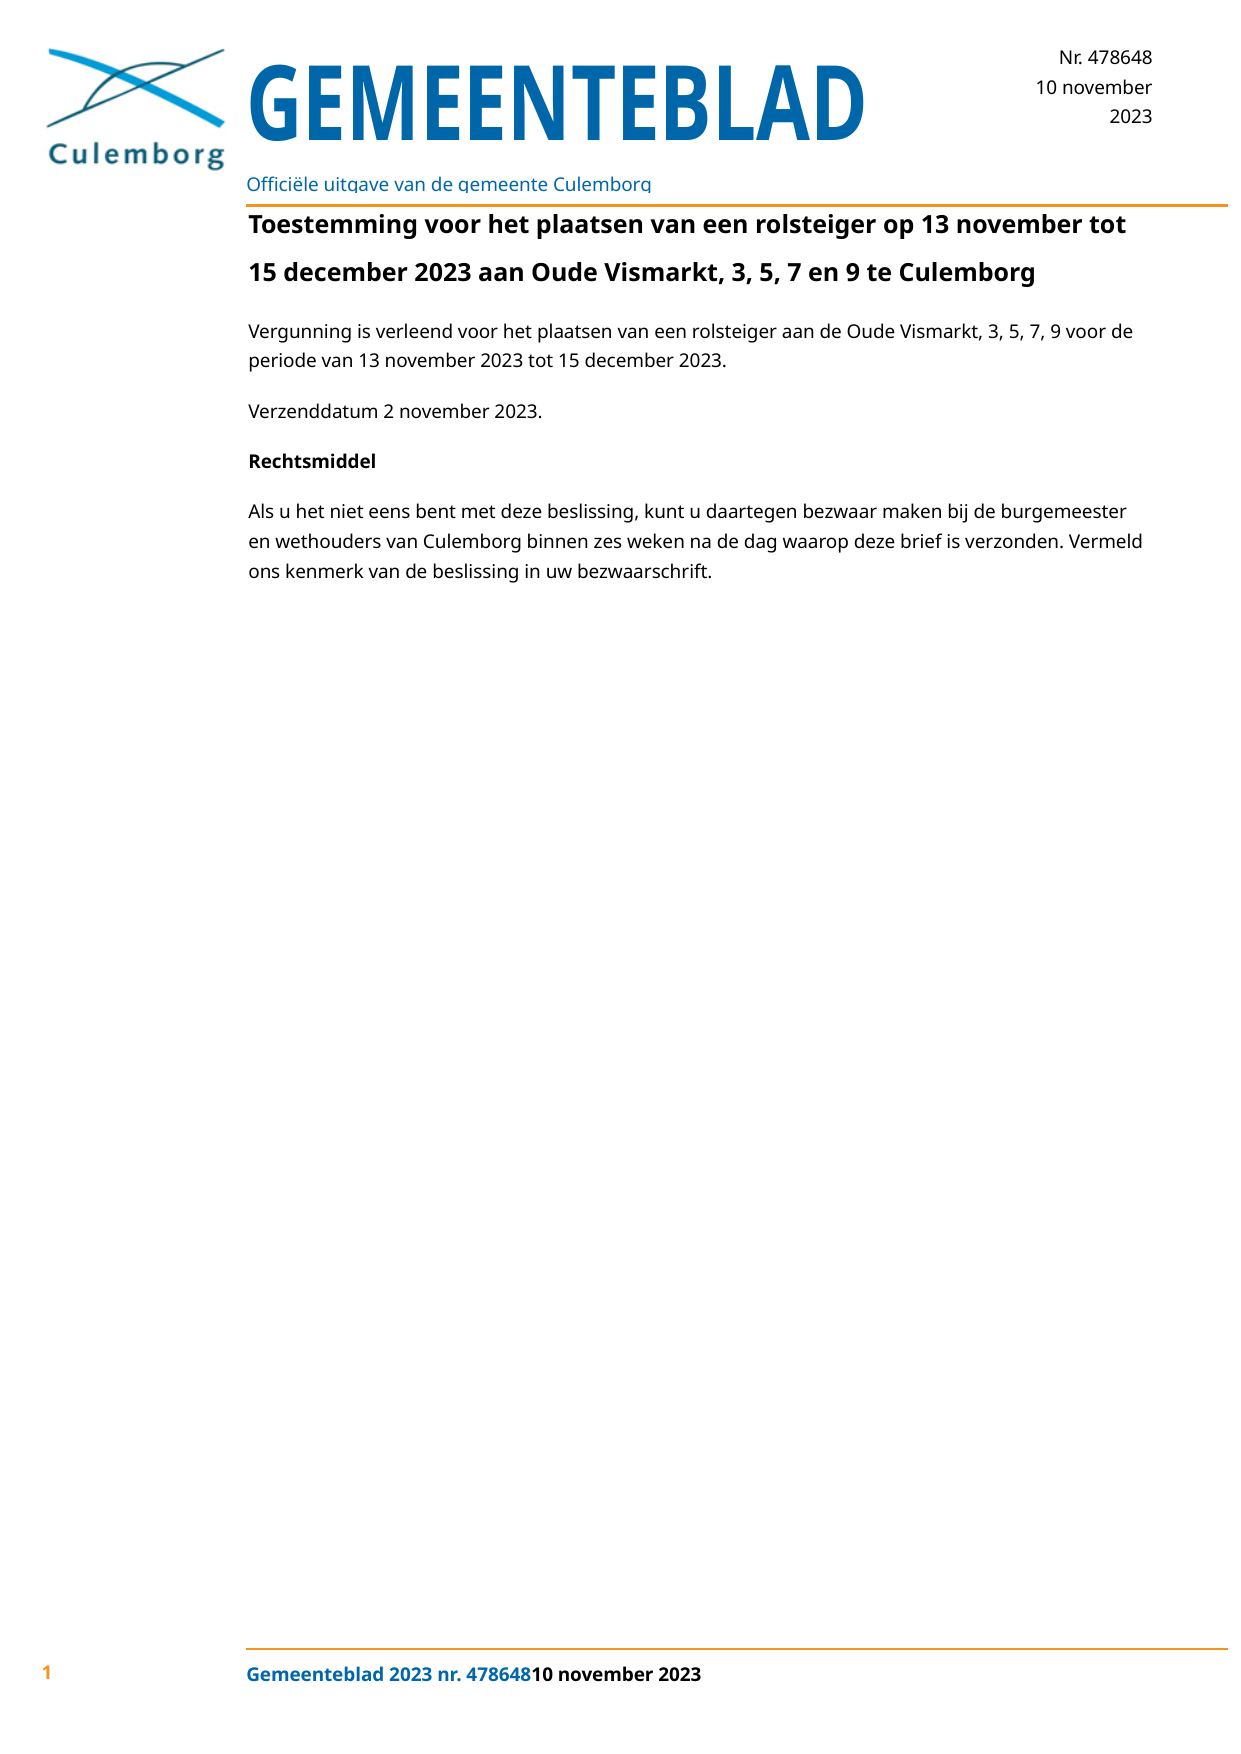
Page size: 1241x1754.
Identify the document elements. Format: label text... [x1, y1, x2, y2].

text Als u het niet eens bent met deze beslissing, kunt u daartegen bezwaar maken bij de burgemeester en wethouders van Culemborg binnen zes weken na de dag waarop deze brief is verzonden. Vermeld ons kenmerk van de beslissing in uw bezwaarschrift. [248, 499, 1152, 584]
text Verzenddatum 2 november 2023. [248, 398, 1152, 424]
text Vergunning is verleend voor het plaatsen van een rolsteiger aan de Oude Vismarkt, 3, 5, 7, 9 voor de periode van 13 november 2023 tot 15 december 2023. [248, 318, 1152, 373]
picture [41, 47, 231, 172]
text Toestemming voor het plaatsen van een rolsteiger op 13 november tot 15 december 2023 aan Oude Vismarkt, 3, 5, 7 en 9 te Culemborg [248, 207, 1152, 288]
text Rechtsmiddel [248, 448, 1152, 474]
